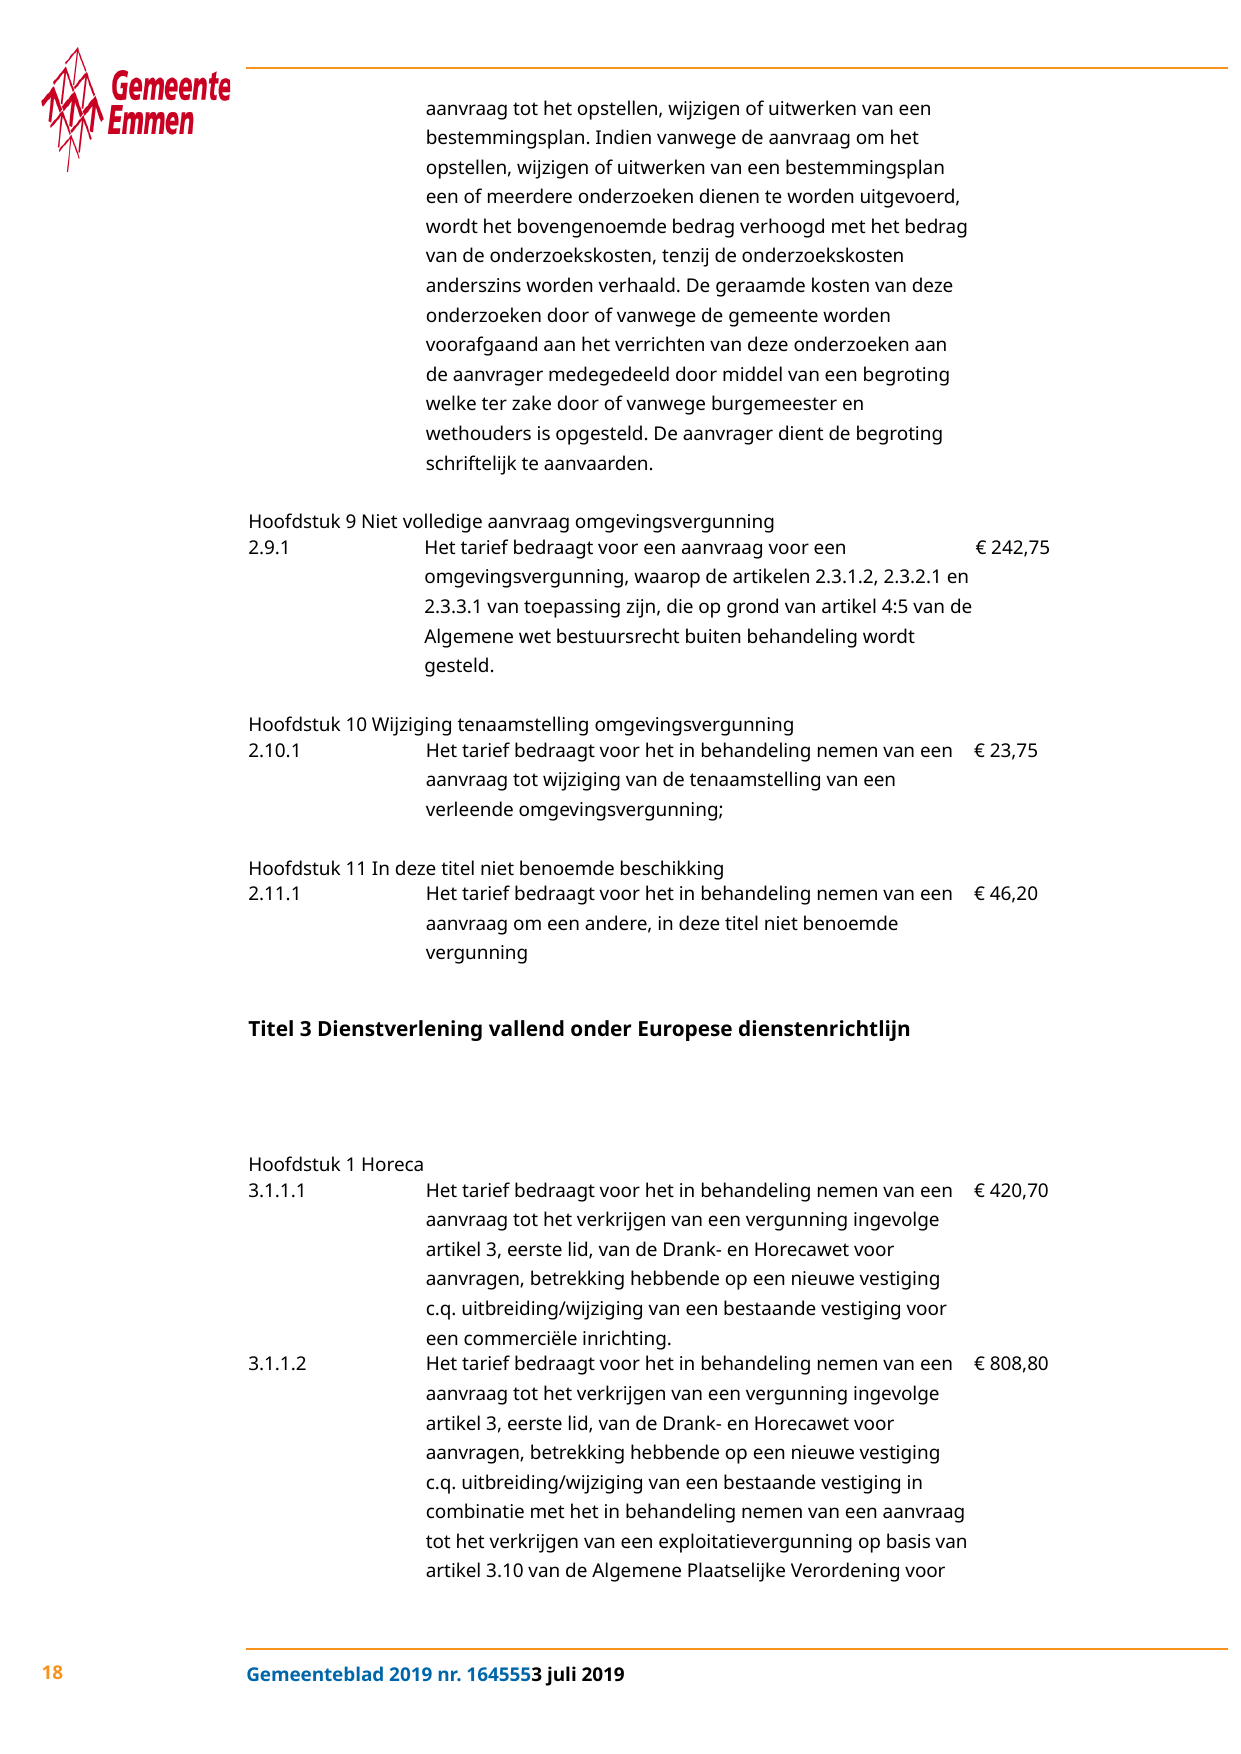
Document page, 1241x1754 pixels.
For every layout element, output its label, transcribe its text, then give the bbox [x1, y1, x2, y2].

table_cell Het tarief bedraagt voor het in behandeling nemen van een aanvraag tot het verkrijgen van een vergunning ingevolge artikel 3, eerste lid, van de Drank- en Horecawet voor aanvragen, betrekking hebbende op een nieuwe vestiging c.q. uitbreiding/wijziging van een bestaande vestiging voor een commerciële inrichting. [426, 1177, 974, 1351]
table_header Hoofdstuk 9 Niet volledige aanvraag omgevingsvergunning [248, 509, 1152, 534]
table_cell € 420,70 [974, 1177, 1152, 1351]
table_cell 2.9.1 [248, 534, 424, 678]
table_cell aanvraag tot het opstellen, wijzigen of uitwerken van een bestemmingsplan. Indien vanwege de aanvraag om het opstellen, wijzigen of uitwerken van een bestemmingsplan een of meerdere onderzoeken dienen te worden uitgevoerd, wordt het bovengenoemde bedrag verhoogd met het bedrag van de onderzoekskosten, tenzij de onderzoekskosten anderszins worden verhaald. De geraamde kosten van deze onderzoeken door of vanwege de gemeente worden voorafgaand aan het verrichten van deze onderzoeken aan de aanvrager medegedeeld door middel van een begroting welke ter zake door of vanwege burgemeester en wethouders is opgesteld. De aanvrager dient de begroting schriftelijk te aanvaarden. [426, 95, 974, 476]
table_cell € 242,75 [975, 534, 1152, 678]
table_cell Het tarief bedraagt voor een aanvraag voor een omgevingsvergunning, waarop de artikelen 2.3.1.2, 2.3.2.1 en 2.3.3.1 van toepassing zijn, die op grond van artikel 4:5 van de Algemene wet bestuursrecht buiten behandeling wordt gesteld. [424, 534, 975, 678]
table_cell 2.10.1 [248, 737, 426, 822]
table_cell 3.1.1.1 [248, 1177, 426, 1351]
table_cell € 23,75 [974, 737, 1152, 822]
table_header [974, 1151, 1152, 1177]
table_cell 2.11.1 [248, 880, 426, 965]
table_cell [248, 95, 426, 476]
table_cell € 808,80 [974, 1351, 1152, 1583]
table_cell [974, 95, 1152, 476]
table_header Hoofdstuk 11 In deze titel niet benoemde beschikking [248, 855, 1152, 880]
table_header Hoofdstuk 10 Wijziging tenaamstelling omgevingsvergunning [248, 711, 1152, 737]
picture [41, 47, 231, 172]
table_header Hoofdstuk 1 Horeca [248, 1151, 974, 1177]
table_cell € 46,20 [974, 880, 1152, 965]
table_cell Het tarief bedraagt voor het in behandeling nemen van een aanvraag om een andere, in deze titel niet benoemde vergunning [426, 880, 974, 965]
table_cell Het tarief bedraagt voor het in behandeling nemen van een aanvraag tot het verkrijgen van een vergunning ingevolge artikel 3, eerste lid, van de Drank- en Horecawet voor aanvragen, betrekking hebbende op een nieuwe vestiging c.q. uitbreiding/wijziging van een bestaande vestiging in combinatie met het in behandeling nemen van een aanvraag tot het verkrijgen van een exploitatievergunning op basis van artikel 3.10 van de Algemene Plaatselijke Verordening voor [426, 1351, 974, 1583]
text Titel 3 Dienstverlening vallend onder Europese dienstenrichtlijn [248, 1014, 1152, 1043]
table_cell Het tarief bedraagt voor het in behandeling nemen van een aanvraag tot wijziging van de tenaamstelling van een verleende omgevingsvergunning; [426, 737, 974, 822]
table_cell 3.1.1.2 [248, 1351, 426, 1583]
